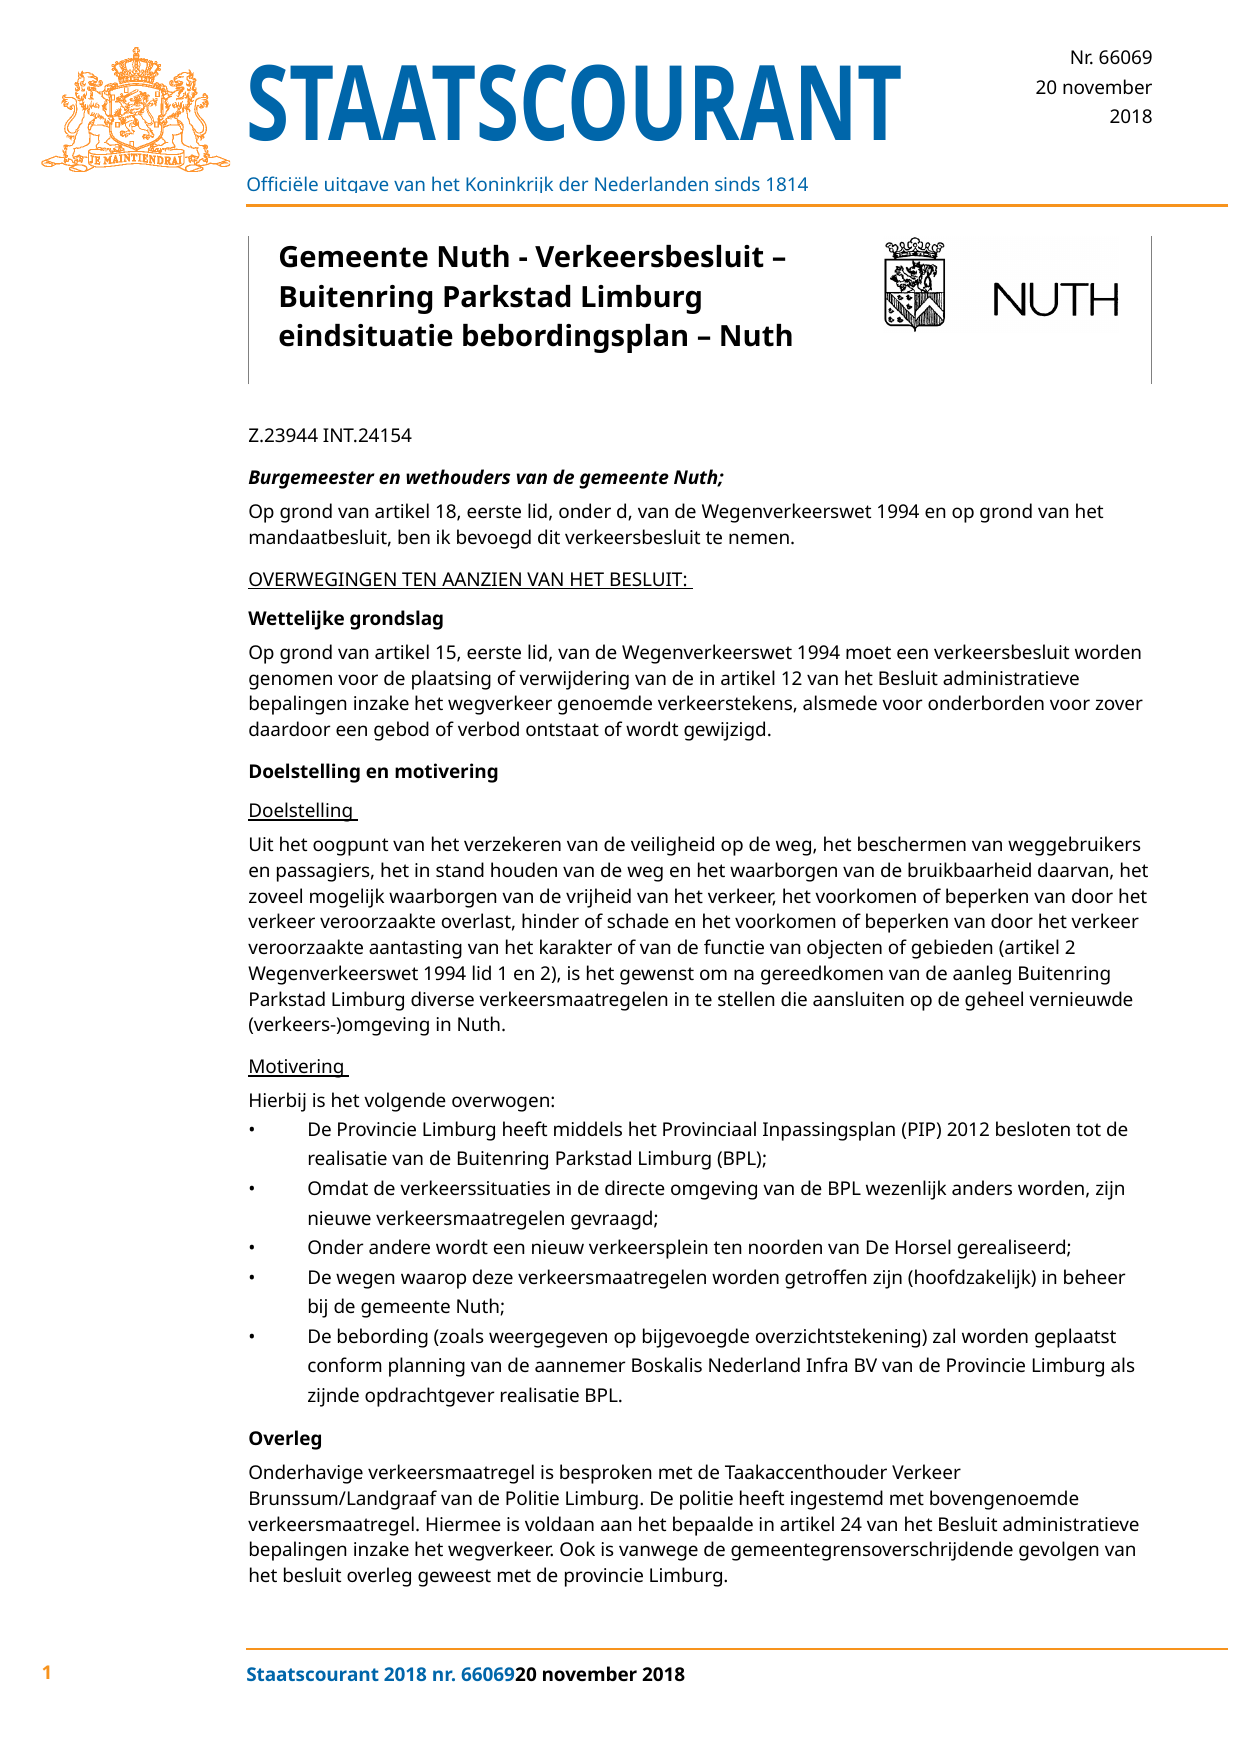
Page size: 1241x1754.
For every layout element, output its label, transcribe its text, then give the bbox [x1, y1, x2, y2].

text Op grond van artikel 18, eerste lid, onder d, van de Wegenverkeerswet 1994 en op grond van het mandaatbesluit, ben ik bevoegd dit verkeersbesluit te nemen. [248, 498, 1152, 550]
text Overleg [248, 1425, 1152, 1451]
text Hierbij is het volgende overwogen: [248, 1088, 1152, 1113]
picture [41, 47, 231, 172]
list Omdat de verkeerssituaties in de directe omgeving van de BPL wezenlijk anders worden, zijn nieuwe verkeersmaatregelen gevraagd; [248, 1175, 1152, 1230]
table_header [850, 333, 1151, 384]
text Z.23944 INT.24154 [248, 422, 1152, 448]
text OVERWEGINGEN TEN AANZIEN VAN HET BESLUIT: [248, 566, 1152, 592]
text Doelstelling en motivering [248, 758, 1152, 784]
text Motivering [248, 1053, 1152, 1079]
text Wettelijke grondslag [248, 605, 1152, 631]
list De Provincie Limburg heeft middels het Provinciaal Inpassingsplan (PIP) 2012 besloten tot de realisatie van de Buitenring Parkstad Limburg (BPL); [248, 1116, 1152, 1171]
text Uit het oogpunt van het verzekeren van de veiligheid op de weg, het beschermen van weggebruikers en passagiers, het in stand houden van de weg en het waarborgen van de bruikbaarheid daarvan, het zoveel mogelijk waarborgen van de vrijheid van het verkeer, het voorkomen of beperken van door het verkeer veroorzaakte overlast, hinder of schade en het voorkomen of beperken van door het verkeer veroorzaakte aantasting van het karakter of van de functie van objecten of gebieden (artikel 2 Wegenverkeerswet 1994 lid 1 en 2), is het gewenst om na gereedkomen van de aanleg Buitenring Parkstad Limburg diverse verkeersmaatregelen in te stellen die aansluiten op de geheel vernieuwde (verkeers-)omgeving in Nuth. [248, 832, 1152, 1037]
text Burgemeester en wethouders van de gemeente Nuth; [248, 464, 1152, 490]
table_header [850, 236, 882, 332]
text Op grond van artikel 15, eerste lid, van de Wegenverkeerswet 1994 moet een verkeersbesluit worden genomen voor de plaatsing of verwijdering van de in artikel 12 van het Besluit administratieve bepalingen inzake het wegverkeer genoemde verkeerstekens, alsmede voor onderborden voor zover daardoor een gebod of verbod ontstaat of wordt gewijzigd. [248, 639, 1152, 742]
table_header Gemeente Nuth - Verkeersbesluit – Buitenring Parkstad Limburg eindsituatie bebordingsplan – Nuth [249, 236, 850, 384]
table_header [1119, 236, 1151, 332]
list De bebording (zoals weergegeven op bijgevoegde overzichtstekening) zal worden geplaatst conform planning van de aannemer Boskalis Nederland Infra BV van de Provincie Limburg als zijnde opdrachtgever realisatie BPL. [248, 1323, 1152, 1408]
list De wegen waarop deze verkeersmaatregelen worden getroffen zijn (hoofdzakelijk) in beheer bij de gemeente Nuth; [248, 1264, 1152, 1319]
list Onder andere wordt een nieuw verkeersplein ten noorden van De Horsel gerealiseerd; [248, 1234, 1152, 1260]
text Onderhavige verkeersmaatregel is besproken met de Taakaccenthouder Verkeer Brunssum/Landgraaf van de Politie Limburg. De politie heeft ingestemd met bovengenoemde verkeersmaatregel. Hiermee is voldaan aan het bepaalde in artikel 24 van het Besluit administratieve bepalingen inzake het wegverkeer. Ook is vanwege de gemeentegrensoverschrijdende gevolgen van het besluit overleg geweest met de provincie Limburg. [248, 1459, 1152, 1588]
text Doelstelling [248, 797, 1152, 823]
picture [882, 236, 1119, 333]
